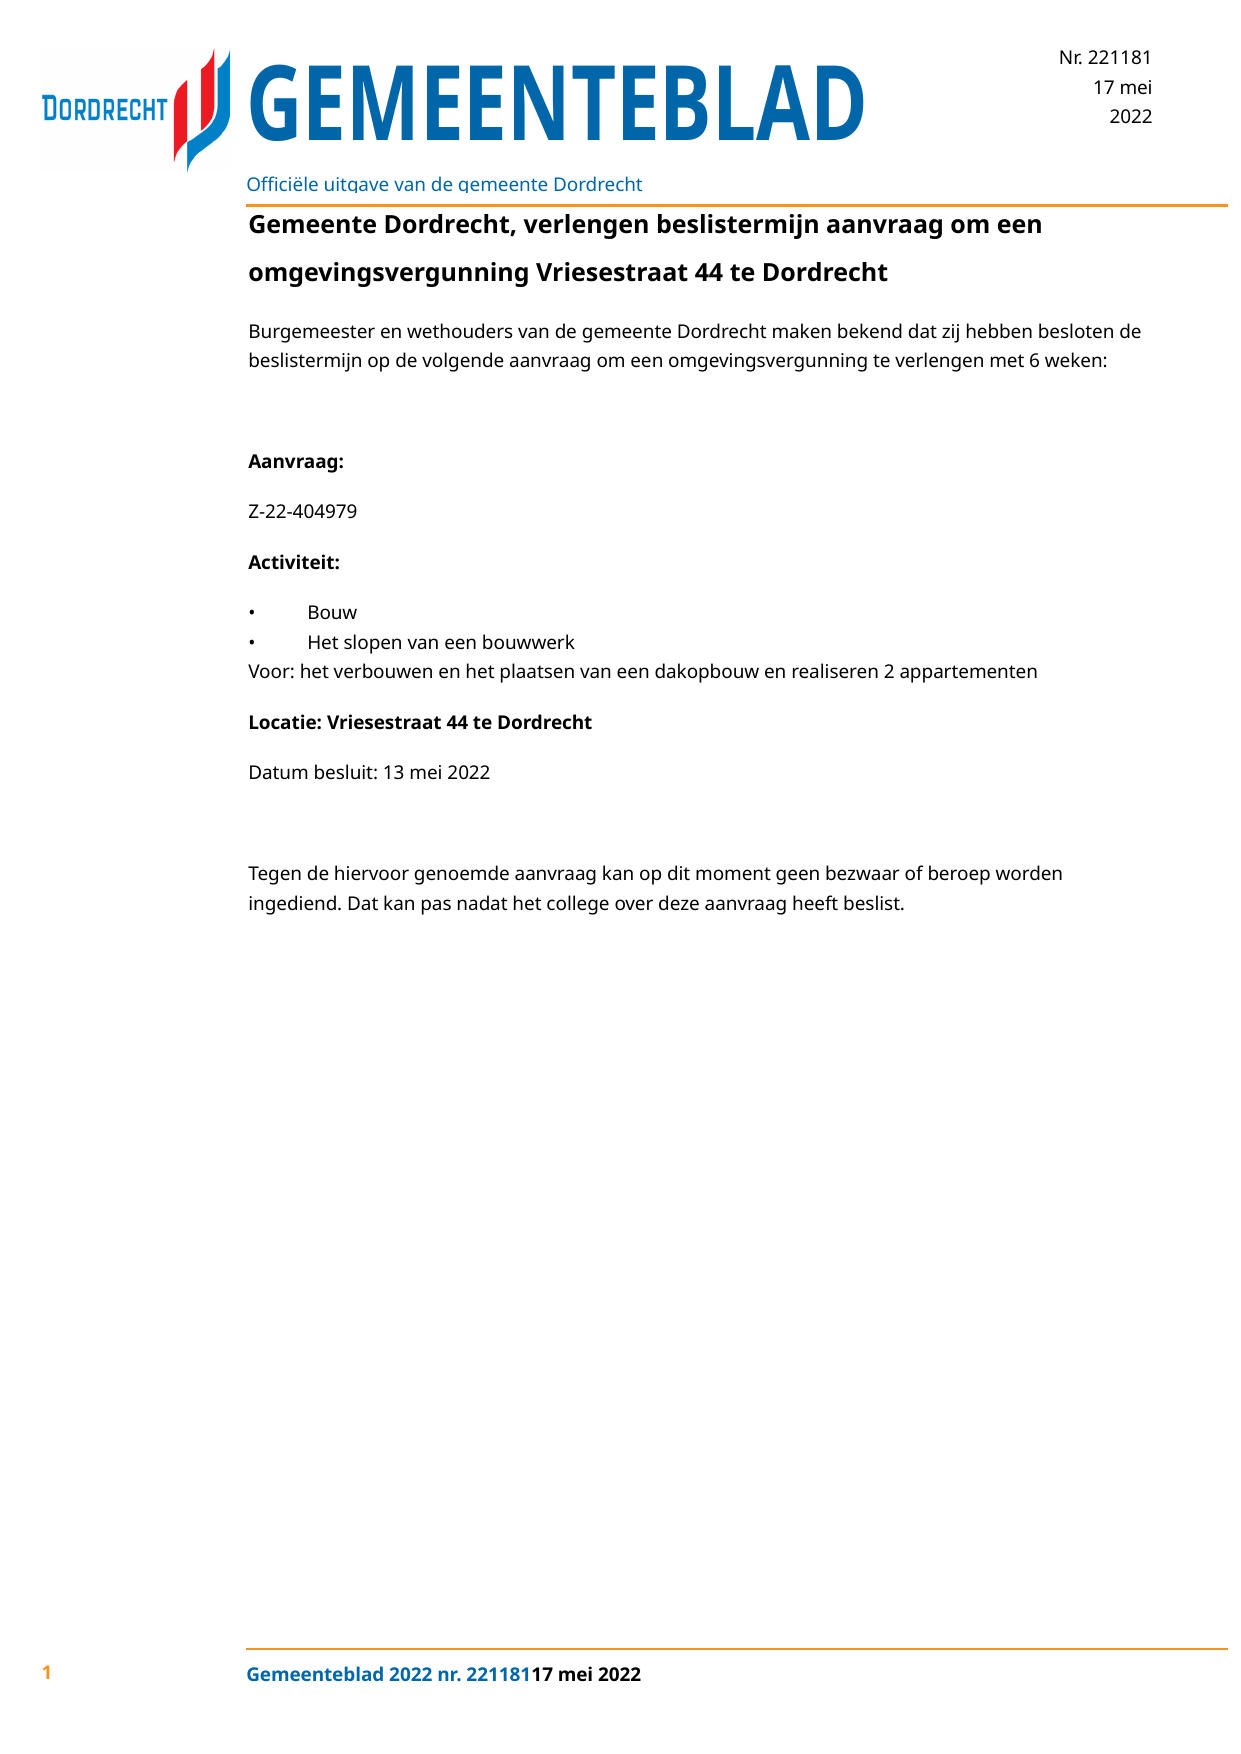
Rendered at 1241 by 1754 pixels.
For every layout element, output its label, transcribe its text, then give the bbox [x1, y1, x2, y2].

text Voor: het verbouwen en het plaatsen van een dakopbouw en realiseren 2 appartementen [248, 659, 1152, 684]
text Tegen de hiervoor genoemde aanvraag kan op dit moment geen bezwaar of beroep worden ingediend. Dat kan pas nadat het college over deze aanvraag heeft beslist. [248, 860, 1152, 916]
text Locatie: Vriesestraat 44 te Dordrecht [248, 709, 1152, 735]
text Burgemeester en wethouders van de gemeente Dordrecht maken bekend dat zij hebben besloten de beslistermijn op de volgende aanvraag om een omgevingsvergunning te verlengen met 6 weken: [248, 318, 1152, 373]
picture [41, 47, 231, 172]
text Activiteit: [248, 549, 1152, 575]
text Datum besluit: 13 mei 2022 [248, 759, 1152, 785]
list Het slopen van een bouwwerk [248, 629, 1152, 655]
text Aanvraag: [248, 448, 1152, 474]
list Bouw [248, 599, 1152, 625]
text Z-22-404979 [248, 499, 1152, 524]
text Gemeente Dordrecht, verlengen beslistermijn aanvraag om een omgevingsvergunning Vriesestraat 44 te Dordrecht [248, 207, 1152, 288]
